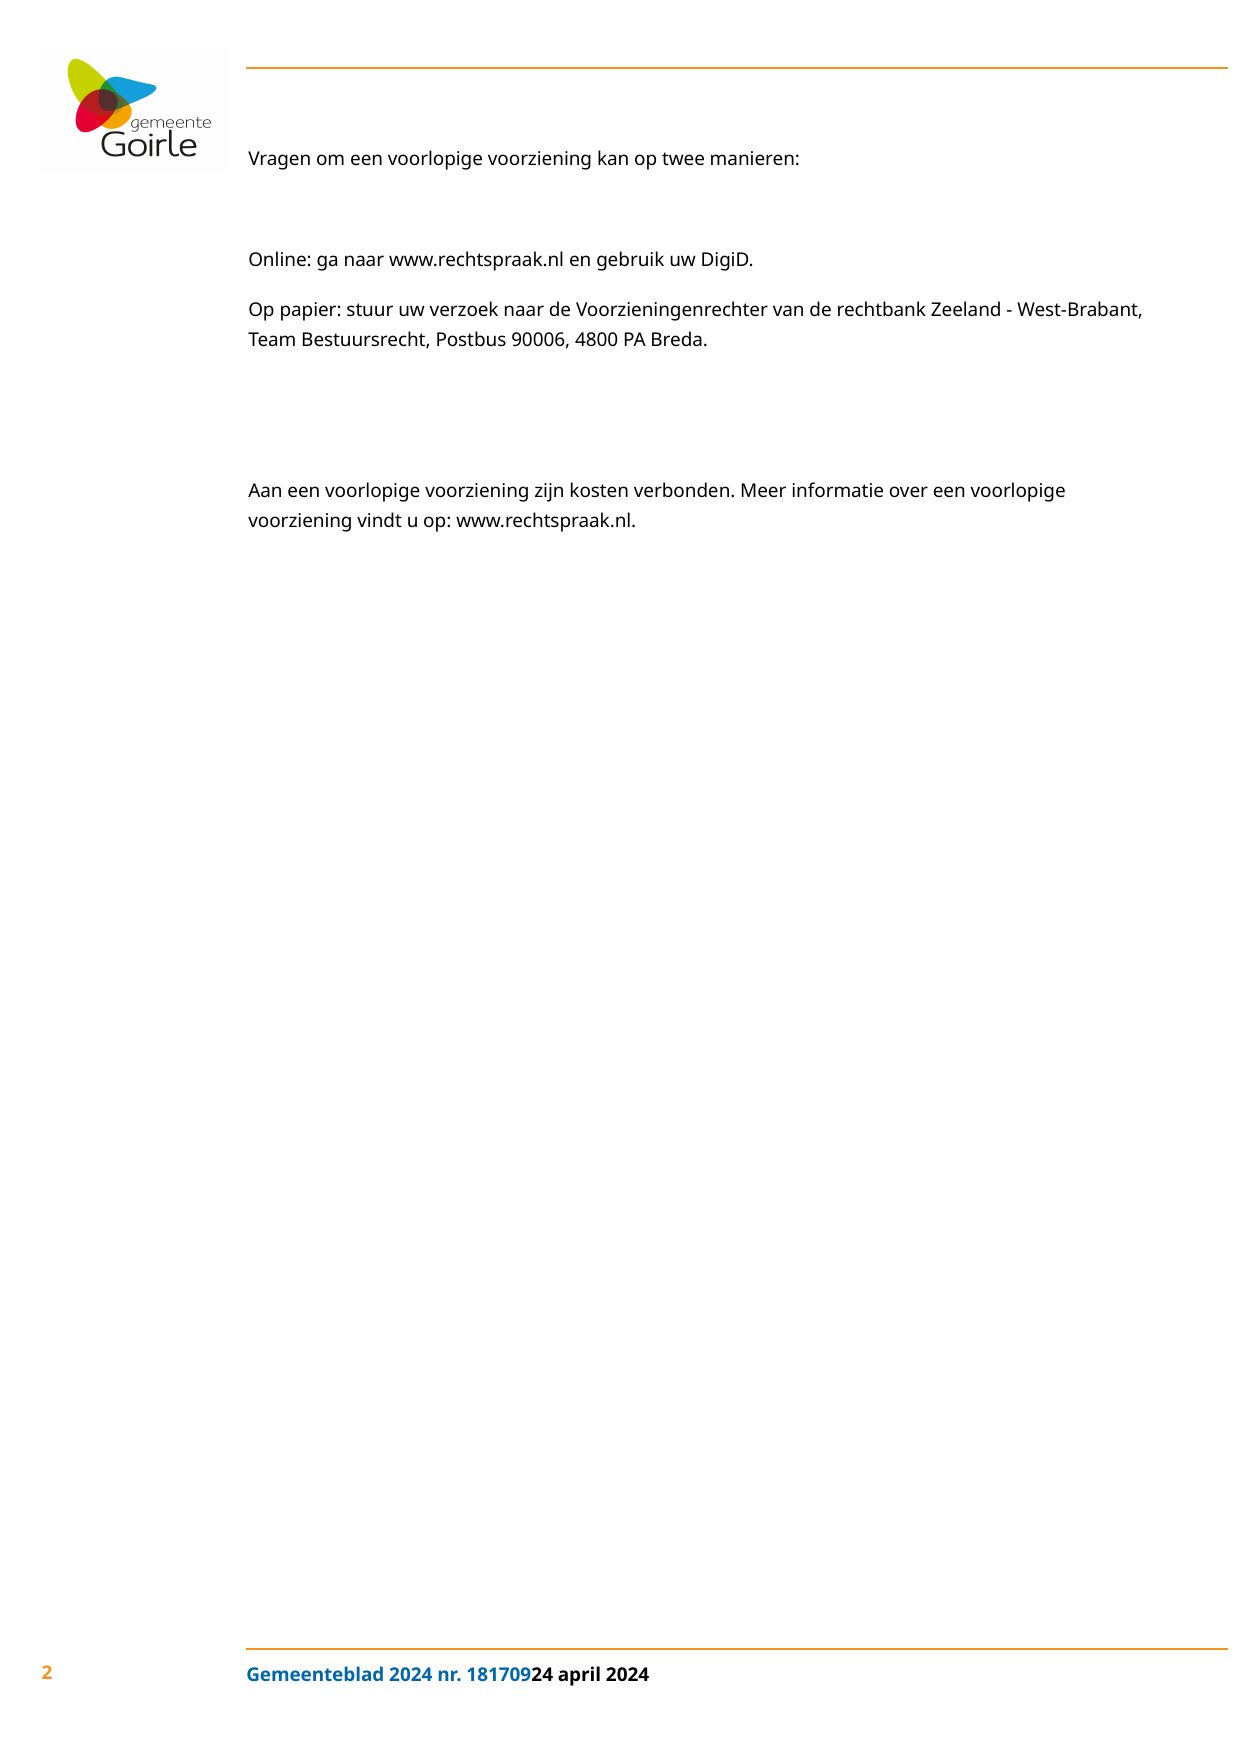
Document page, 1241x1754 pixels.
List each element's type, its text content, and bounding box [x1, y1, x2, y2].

text Online: ga naar www.rechtspraak.nl en gebruik uw DigiD. [248, 246, 1152, 272]
text Aan een voorlopige voorziening zijn kosten verbonden. Meer informatie over een voorlopige voorziening vindt u op: www.rechtspraak.nl. [248, 477, 1152, 533]
text Op papier: stuur uw verzoek naar de Voorzieningenrechter van de rechtbank Zeeland - West-Brabant, Team Bestuursrecht, Postbus 90006, 4800 PA Breda. [248, 296, 1152, 352]
text Vragen om een voorlopige voorziening kan op twee manieren: [248, 145, 1152, 171]
picture [41, 47, 231, 172]
